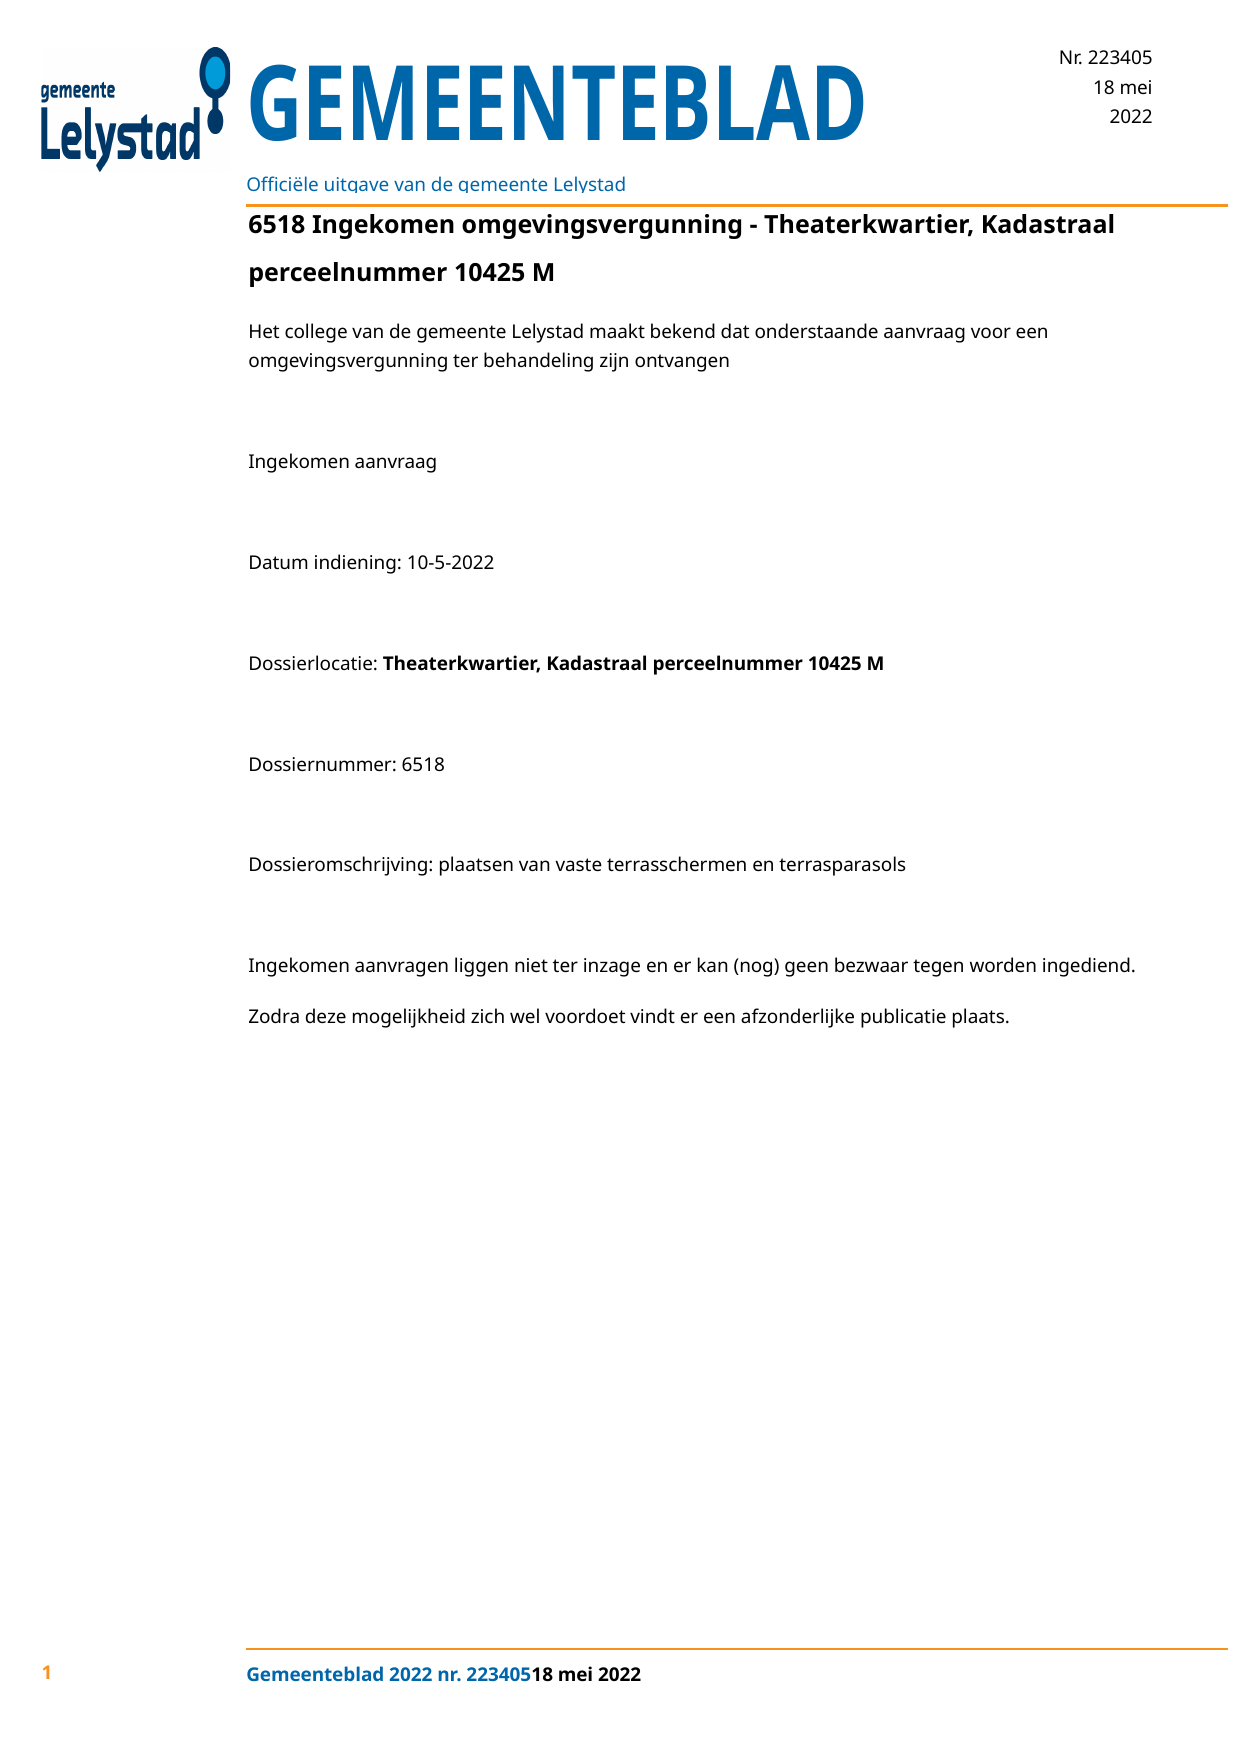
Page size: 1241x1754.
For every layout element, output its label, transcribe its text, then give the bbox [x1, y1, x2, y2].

text Dossierlocatie: Theaterkwartier, Kadastraal perceelnummer 10425 M [248, 650, 1152, 676]
text Dossiernummer: 6518 [248, 751, 1152, 777]
text Het college van de gemeente Lelystad maakt bekend dat onderstaande aanvraag voor een omgevingsvergunning ter behandeling zijn ontvangen [248, 318, 1152, 373]
picture [41, 47, 231, 172]
text Ingekomen aanvragen liggen niet ter inzage en er kan (nog) geen bezwaar tegen worden ingediend. [248, 952, 1152, 978]
text Datum indiening: 10-5-2022 [248, 549, 1152, 575]
text 6518 Ingekomen omgevingsvergunning - Theaterkwartier, Kadastraal perceelnummer 10425 M [248, 207, 1152, 288]
text Ingekomen aanvraag [248, 448, 1152, 474]
text Dossieromschrijving: plaatsen van vaste terrasschermen en terrasparasols [248, 852, 1152, 877]
text Zodra deze mogelijkheid zich wel voordoet vindt er een afzonderlijke publicatie plaats. [248, 1003, 1152, 1029]
